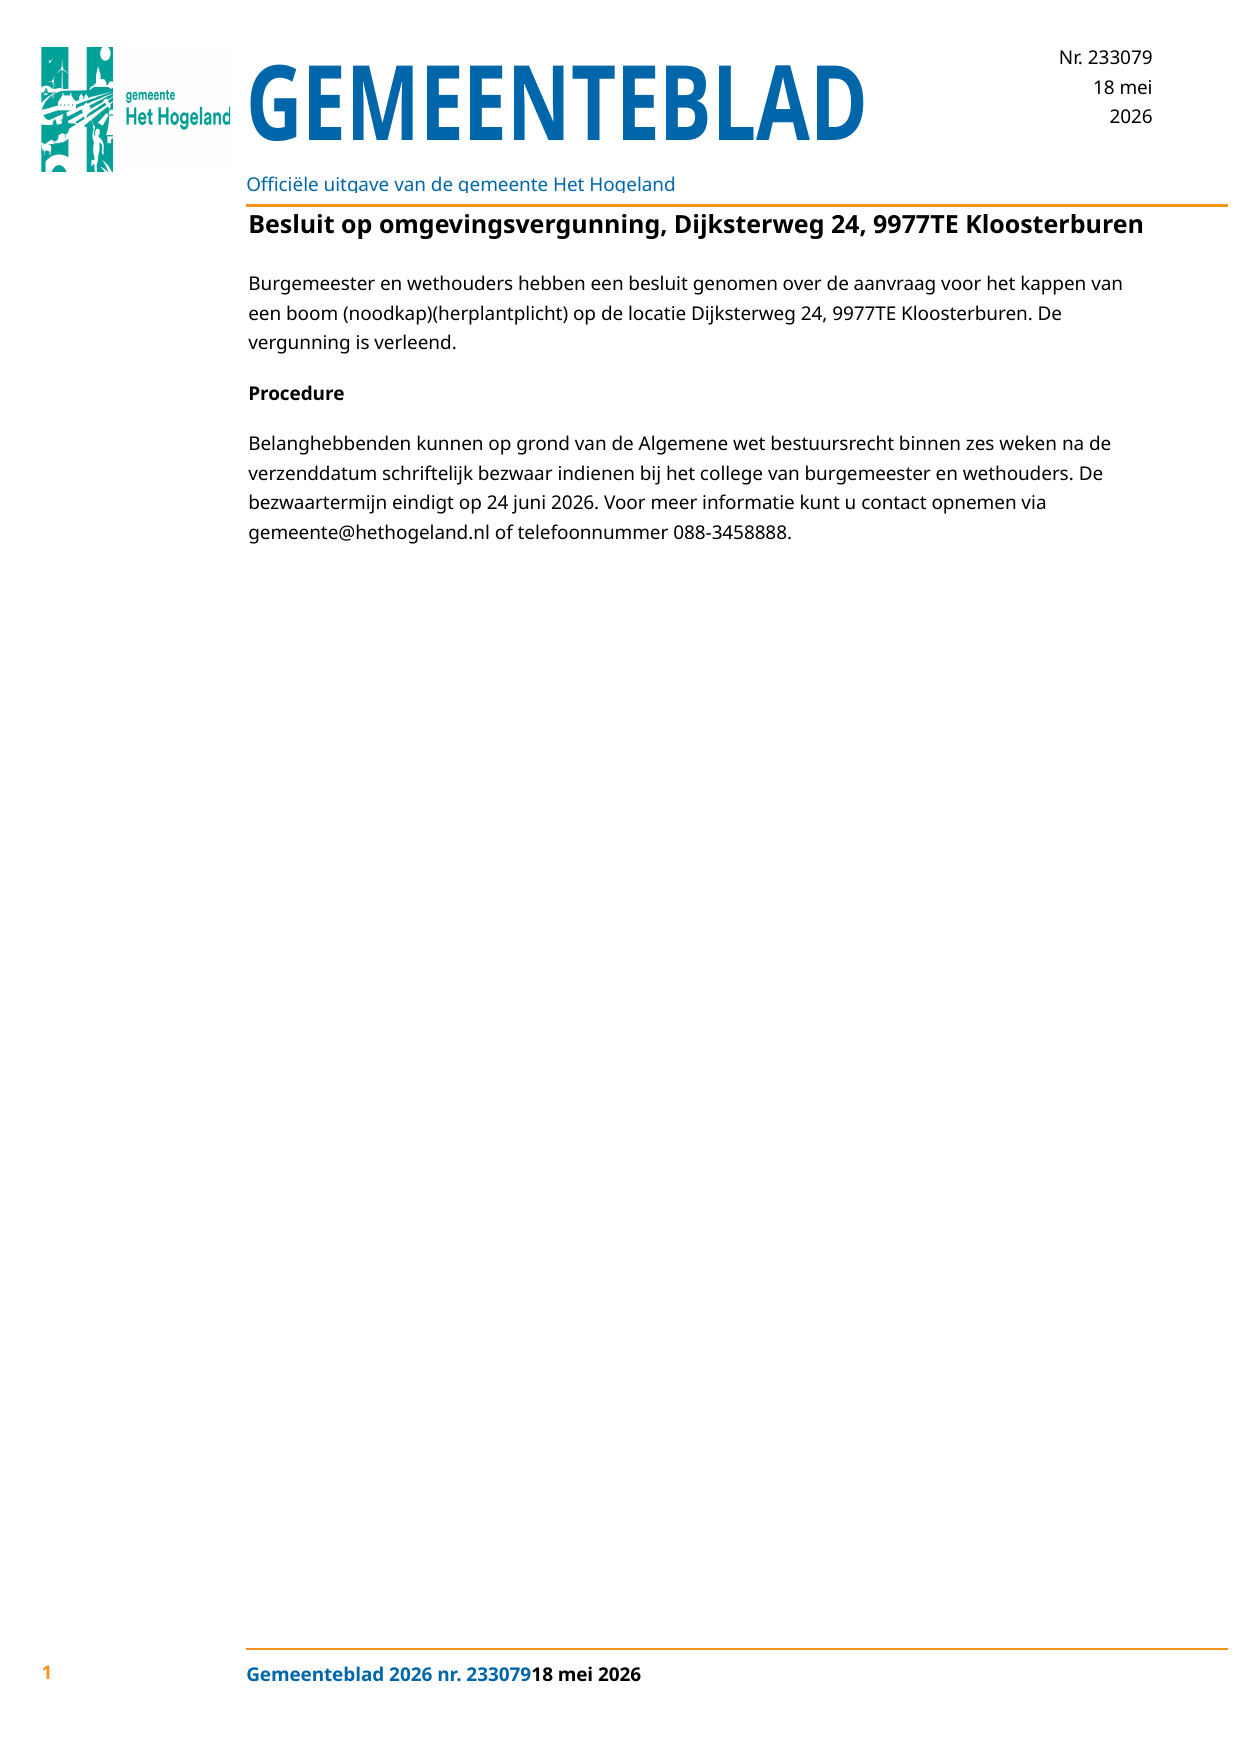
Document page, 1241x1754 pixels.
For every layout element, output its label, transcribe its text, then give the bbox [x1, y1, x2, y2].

text Besluit op omgevingsvergunning, Dijksterweg 24, 9977TE Kloosterburen [248, 207, 1152, 241]
text Belanghebbenden kunnen op grond van de Algemene wet bestuursrecht binnen zes weken na de verzenddatum schriftelijk bezwaar indienen bij het college van burgemeester en wethouders. De bezwaartermijn eindigt op 24 juni 2026. Voor meer informatie kunt u contact opnemen via gemeente@hethogeland.nl of telefoonnummer 088-3458888. [248, 430, 1152, 545]
picture [41, 47, 231, 172]
text Procedure [248, 380, 1152, 406]
text Burgemeester en wethouders hebben een besluit genomen over de aanvraag voor het kappen van een boom (noodkap)(herplantplicht) op de locatie Dijksterweg 24, 9977TE Kloosterburen. De vergunning is verleend. [248, 270, 1152, 355]
